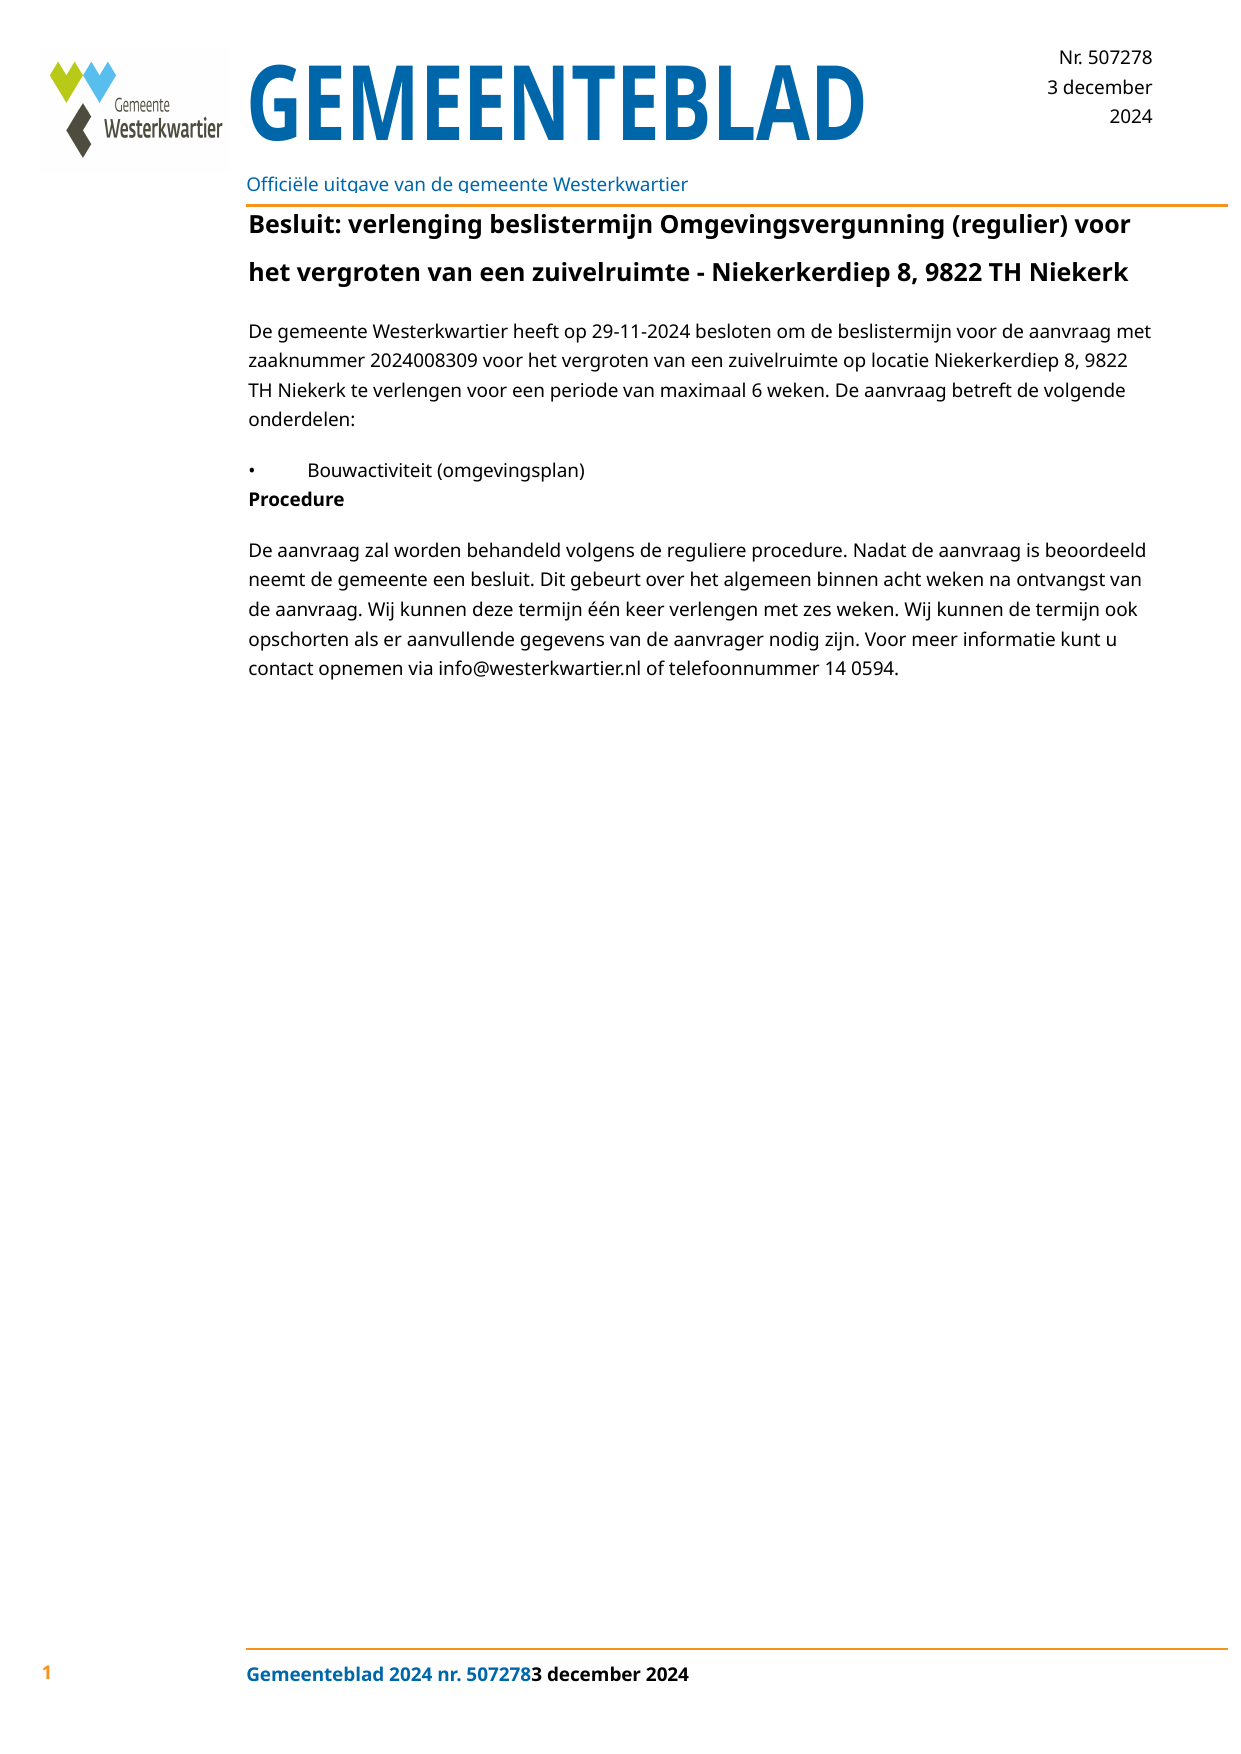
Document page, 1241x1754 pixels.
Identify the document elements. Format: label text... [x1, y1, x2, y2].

text De aanvraag zal worden behandeld volgens de reguliere procedure. Nadat de aanvraag is beoordeeld neemt de gemeente een besluit. Dit gebeurt over het algemeen binnen acht weken na ontvangst van de aanvraag. Wij kunnen deze termijn één keer verlengen met zes weken. Wij kunnen de termijn ook opschorten als er aanvullende gegevens van de aanvrager nodig zijn. Voor meer informatie kunt u contact opnemen via info@westerkwartier.nl of telefoonnummer 14 0594. [248, 537, 1152, 681]
text Procedure [248, 487, 1152, 512]
picture [41, 47, 231, 172]
text Besluit: verlenging beslistermijn Omgevingsvergunning (regulier) voor het vergroten van een zuivelruimte - Niekerkerdiep 8, 9822 TH Niekerk [248, 207, 1152, 288]
list Bouwactiviteit (omgevingsplan) [248, 457, 1152, 483]
text De gemeente Westerkwartier heeft op 29-11-2024 besloten om de beslistermijn voor de aanvraag met zaaknummer 2024008309 voor het vergroten van een zuivelruimte op locatie Niekerkerdiep 8, 9822 TH Niekerk te verlengen voor een periode van maximaal 6 weken. De aanvraag betreft de volgende onderdelen: [248, 318, 1152, 432]
